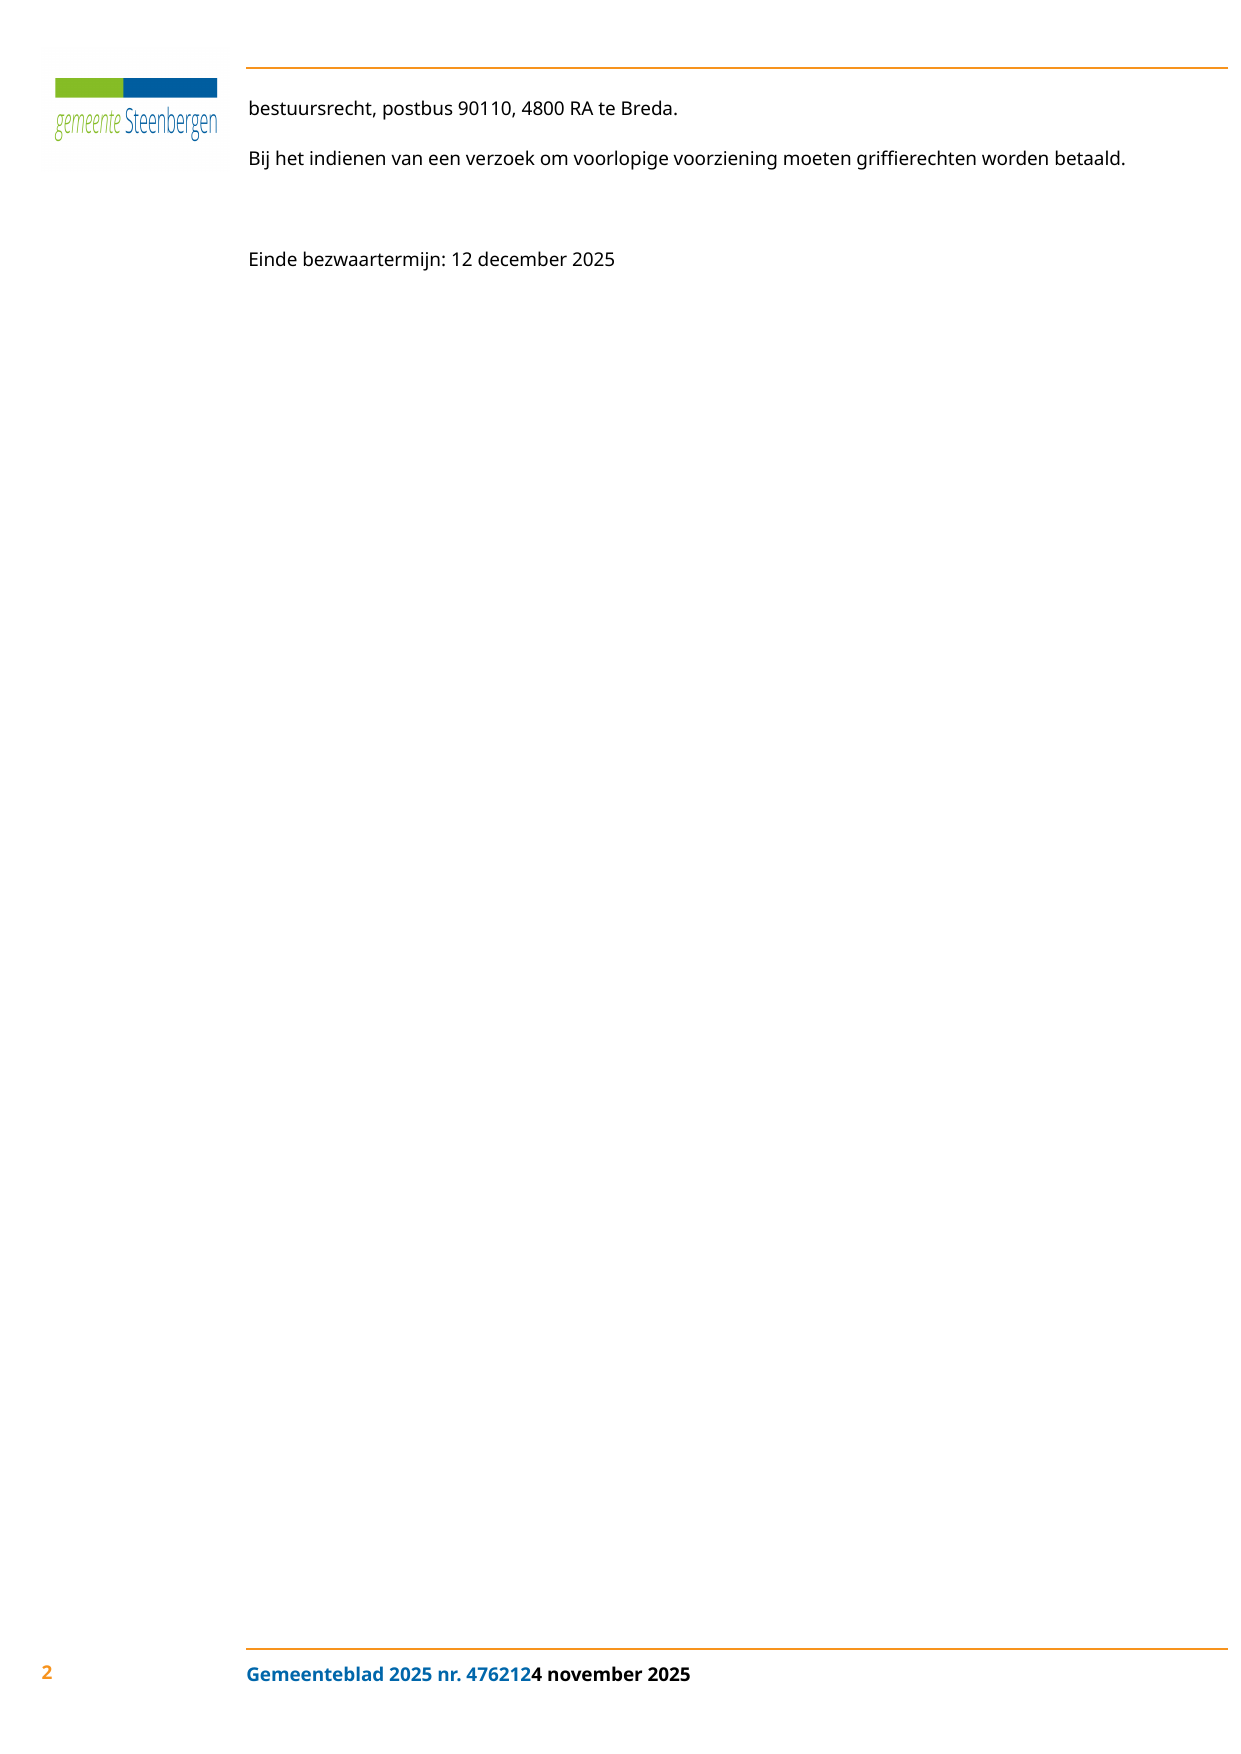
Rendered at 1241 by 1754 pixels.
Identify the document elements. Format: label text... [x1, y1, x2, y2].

text Einde bezwaartermijn: 12 december 2025 [248, 246, 1152, 272]
text bestuursrecht, postbus 90110, 4800 RA te Breda. [248, 95, 1152, 121]
picture [41, 47, 231, 172]
text Bij het indienen van een verzoek om voorlopige voorziening moeten griffierechten worden betaald. [248, 145, 1152, 171]
